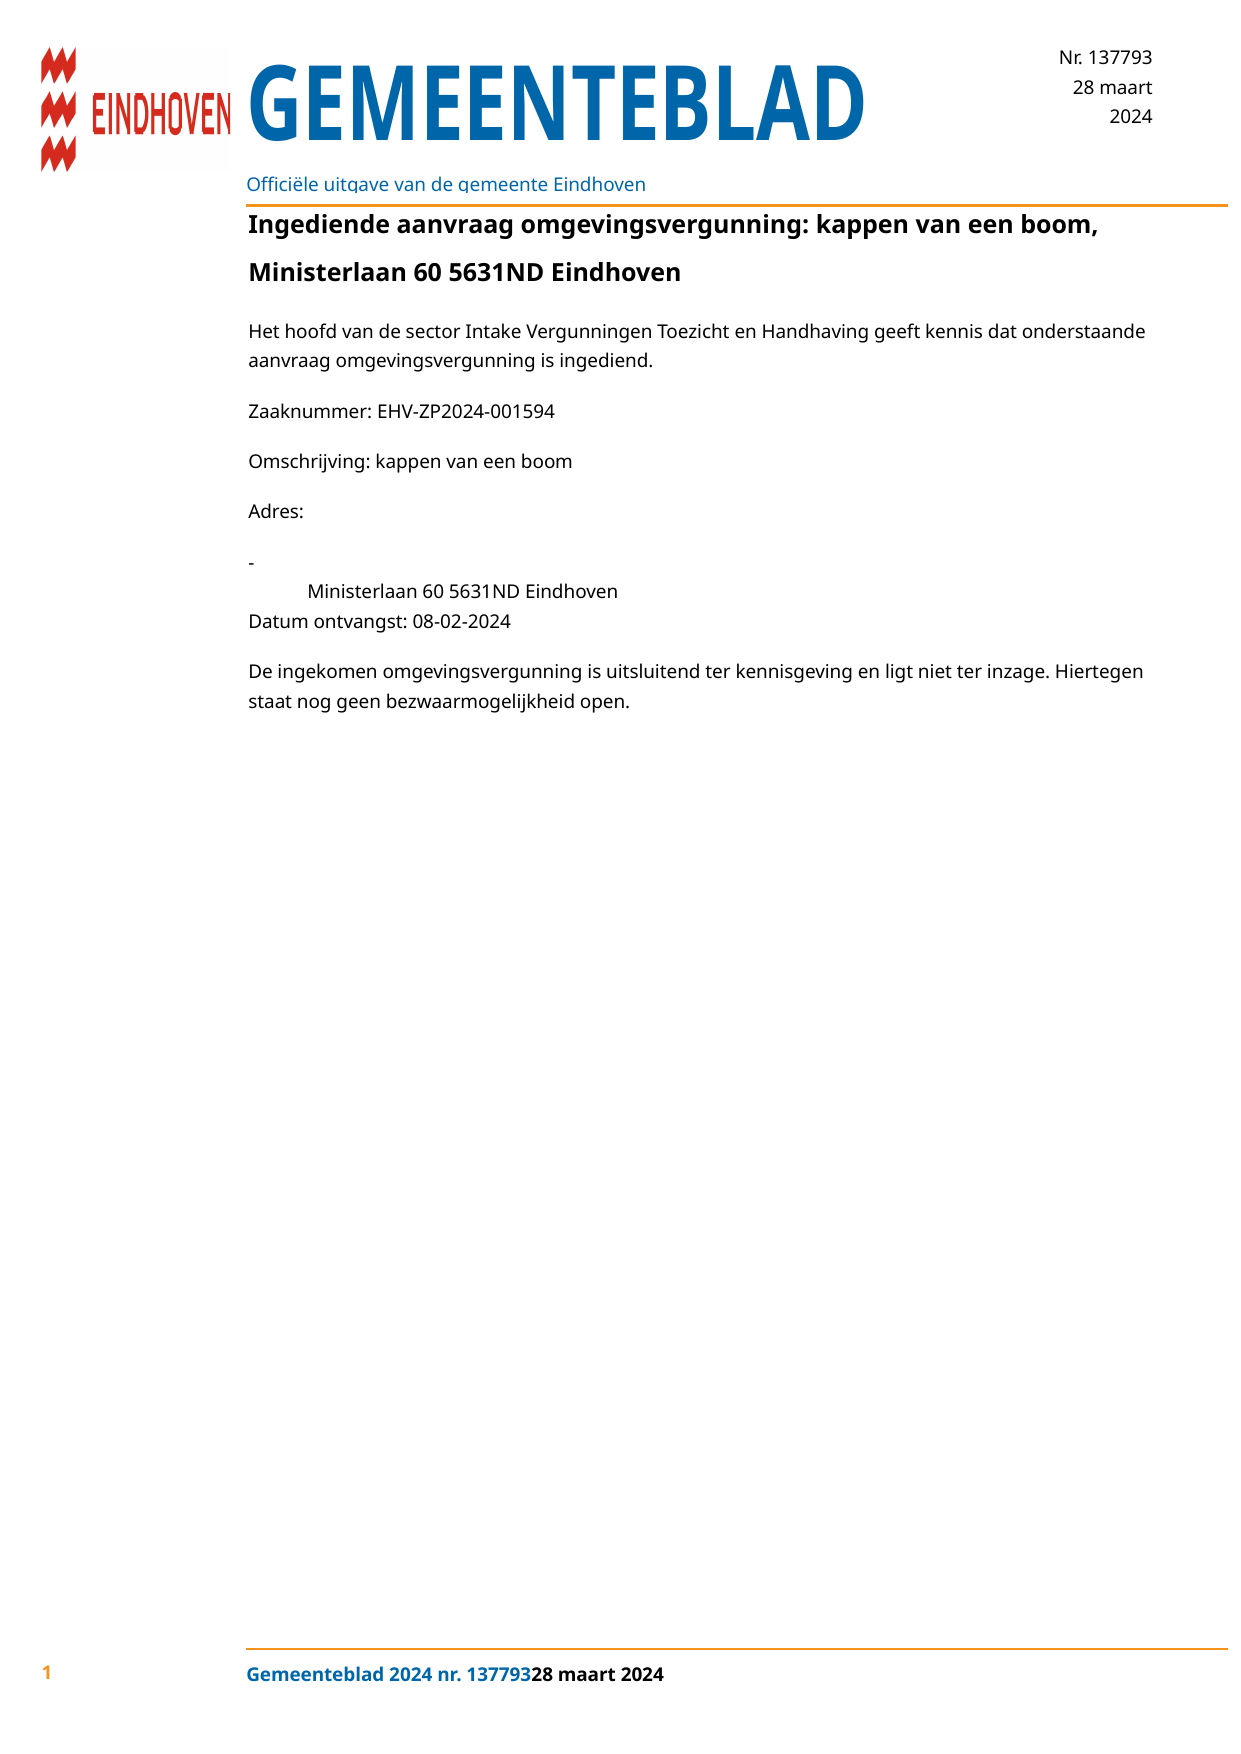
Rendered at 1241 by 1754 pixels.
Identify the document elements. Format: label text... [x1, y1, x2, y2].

text Adres: [248, 499, 1152, 524]
text Datum ontvangst: 08-02-2024 [248, 608, 1152, 634]
text Ingediende aanvraag omgevingsvergunning: kappen van een boom, Ministerlaan 60 5631ND Eindhoven [248, 207, 1152, 288]
text Het hoofd van de sector Intake Vergunningen Toezicht en Handhaving geeft kennis dat onderstaande aanvraag omgevingsvergunning is ingediend. [248, 318, 1152, 373]
text Zaaknummer: EHV-ZP2024-001594 [248, 398, 1152, 424]
text Omschrijving: kappen van een boom [248, 448, 1152, 474]
picture [41, 47, 231, 172]
text De ingekomen omgevingsvergunning is uitsluitend ter kennisgeving en ligt niet ter inzage. Hiertegen staat nog geen bezwaarmogelijkheid open. [248, 659, 1152, 714]
list Ministerlaan 60 5631ND Eindhoven [248, 579, 1152, 604]
